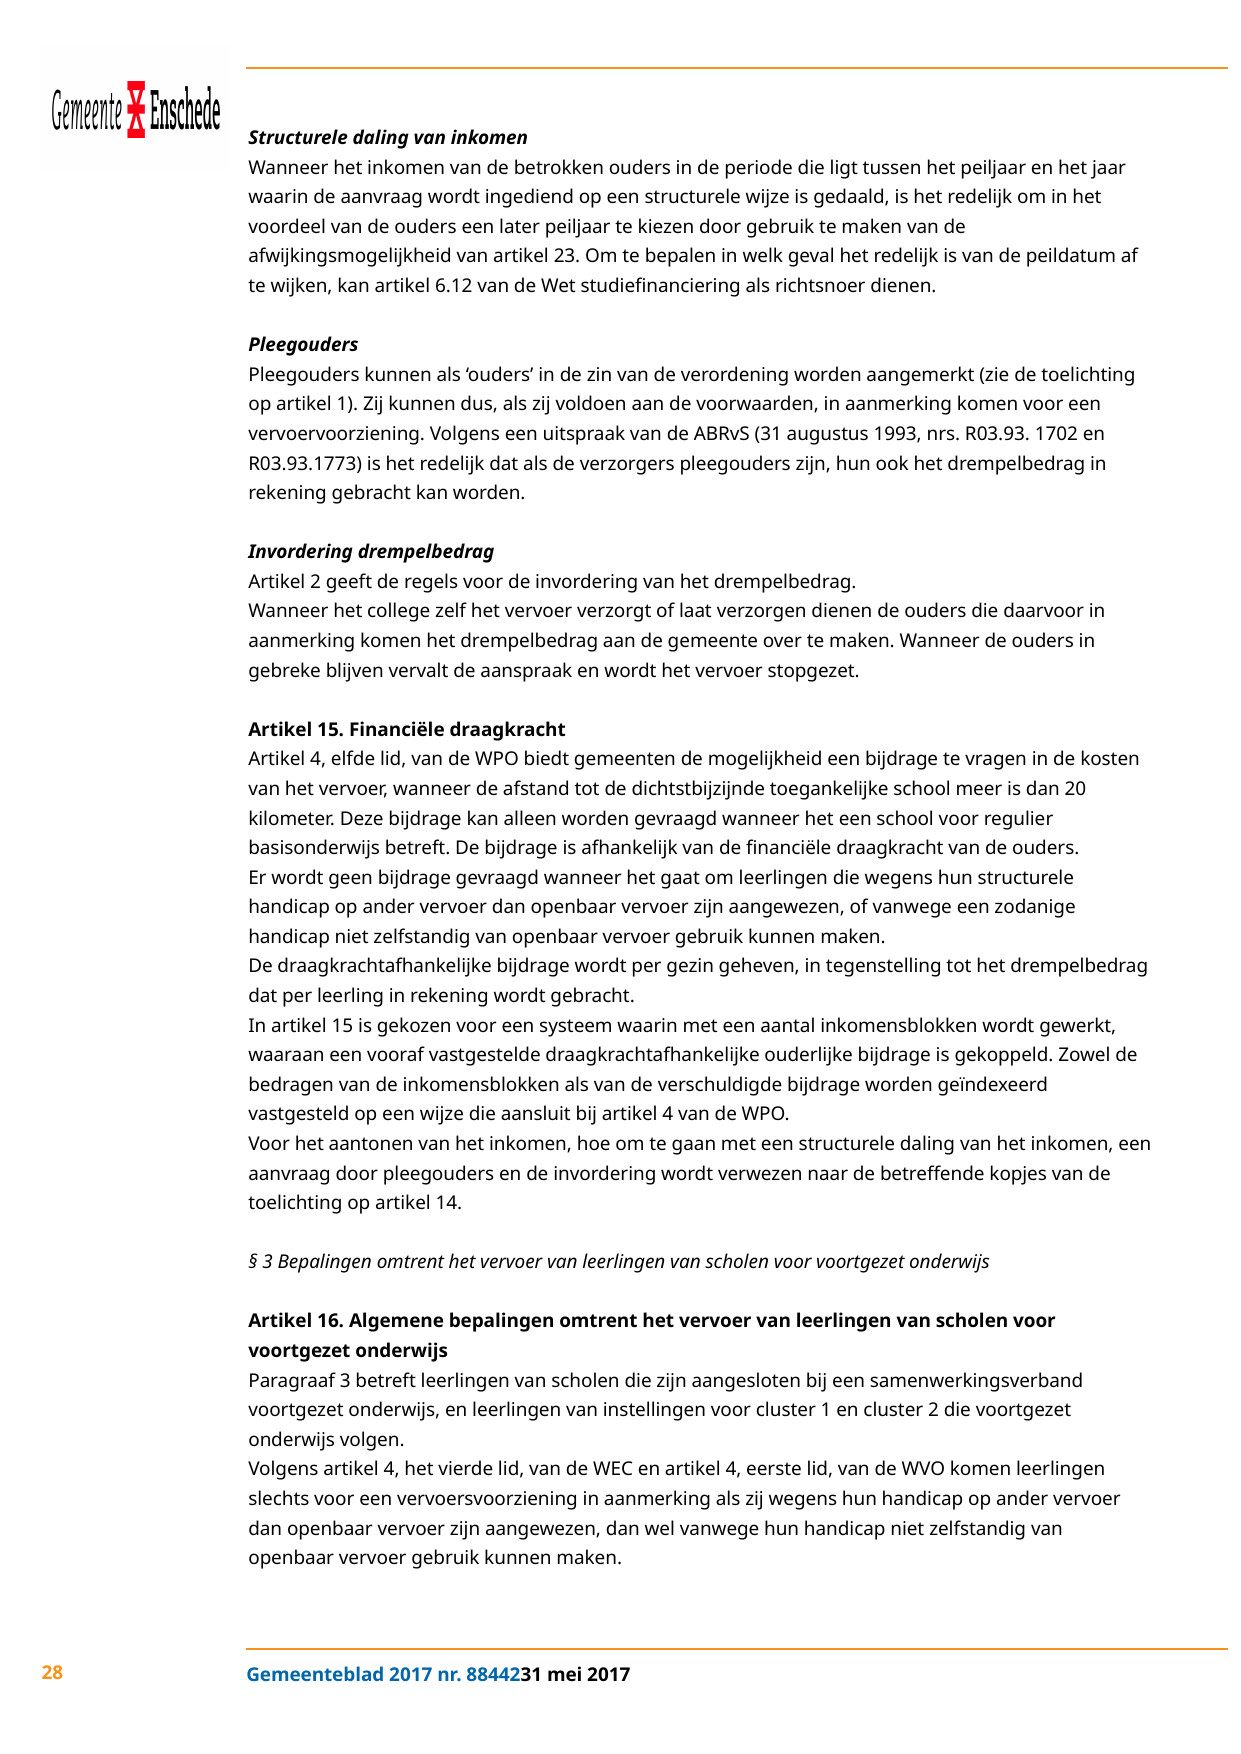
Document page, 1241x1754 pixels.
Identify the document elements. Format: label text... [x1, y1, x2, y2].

text Volgens artikel 4, het vierde lid, van de WEC en artikel 4, eerste lid, van de WVO komen leerlingen slechts voor een vervoersvoorziening in aanmerking als zij wegens hun handicap op ander vervoer dan openbaar vervoer zijn aangewezen, dan wel vanwege hun handicap niet zelfstandig van openbaar vervoer gebruik kunnen maken. [248, 1456, 1152, 1570]
text Wanneer het college zelf het vervoer verzorgt of laat verzorgen dienen de ouders die daarvoor in aanmerking komen het drempelbedrag aan de gemeente over te maken. Wanneer de ouders in gebreke blijven vervalt de aanspraak en wordt het vervoer stopgezet. [248, 598, 1152, 683]
text In artikel 15 is gekozen voor een systeem waarin met een aantal inkomensblokken wordt gewerkt, waaraan een vooraf vastgestelde draagkrachtafhankelijke ouderlijke bijdrage is gekoppeld. Zowel de bedragen van de inkomensblokken als van de verschuldigde bijdrage worden geïndexeerd vastgesteld op een wijze die aansluit bij artikel 4 van de WPO. [248, 1012, 1152, 1126]
text Artikel 16. Algemene bepalingen omtrent het vervoer van leerlingen van scholen voor voortgezet onderwijs [248, 1308, 1152, 1363]
text § 3 Bepalingen omtrent het vervoer van leerlingen van scholen voor voortgezet onderwijs [248, 1248, 1152, 1274]
text Invordering drempelbedrag [248, 538, 1152, 564]
text Paragraaf 3 betreft leerlingen van scholen die zijn aangesloten bij een samenwerkingsverband voortgezet onderwijs, en leerlingen van instellingen voor cluster 1 en cluster 2 die voortgezet onderwijs volgen. [248, 1367, 1152, 1452]
picture [41, 47, 231, 172]
text Er wordt geen bijdrage gevraagd wanneer het gaat om leerlingen die wegens hun structurele handicap op ander vervoer dan openbaar vervoer zijn aangewezen, of vanwege een zodanige handicap niet zelfstandig van openbaar vervoer gebruik kunnen maken. [248, 864, 1152, 949]
text Pleegouders kunnen als ‘ouders’ in de zin van de verordening worden aangemerkt (zie de toelichting op artikel 1). Zij kunnen dus, als zij voldoen aan de voorwaarden, in aanmerking komen voor een vervoervoorziening. Volgens een uitspraak van de ABRvS (31 augustus 1993, nrs. R03.93. 1702 en R03.93.1773) is het redelijk dat als de verzorgers pleegouders zijn, hun ook het drempelbedrag in rekening gebracht kan worden. [248, 361, 1152, 505]
text Artikel 4, elfde lid, van de WPO biedt gemeenten de mogelijkheid een bijdrage te vragen in de kosten van het vervoer, wanneer de afstand tot de dichtstbijzijnde toegankelijke school meer is dan 20 kilometer. Deze bijdrage kan alleen worden gevraagd wanneer het een school voor regulier basisonderwijs betreft. De bijdrage is afhankelijk van de financiële draagkracht van de ouders. [248, 746, 1152, 860]
text Wanneer het inkomen van de betrokken ouders in de periode die ligt tussen het peiljaar en het jaar waarin de aanvraag wordt ingediend op een structurele wijze is gedaald, is het redelijk om in het voordeel van de ouders een later peiljaar te kiezen door gebruik te maken van de afwijkingsmogelijkheid van artikel 23. Om te bepalen in welk geval het redelijk is van de peildatum af te wijken, kan artikel 6.12 van de Wet studiefinanciering als richtsnoer dienen. [248, 154, 1152, 298]
text Artikel 15. Financiële draagkracht [248, 716, 1152, 742]
text Pleegouders [248, 331, 1152, 357]
text Structurele daling van inkomen [248, 124, 1152, 150]
text De draagkrachtafhankelijke bijdrage wordt per gezin geheven, in tegenstelling tot het drempelbedrag dat per leerling in rekening wordt gebracht. [248, 953, 1152, 1008]
text Voor het aantonen van het inkomen, hoe om te gaan met een structurele daling van het inkomen, een aanvraag door pleegouders en de invordering wordt verwezen naar de betreffende kopjes van de toelichting op artikel 14. [248, 1130, 1152, 1215]
text Artikel 2 geeft de regels voor de invordering van het drempelbedrag. [248, 568, 1152, 594]
